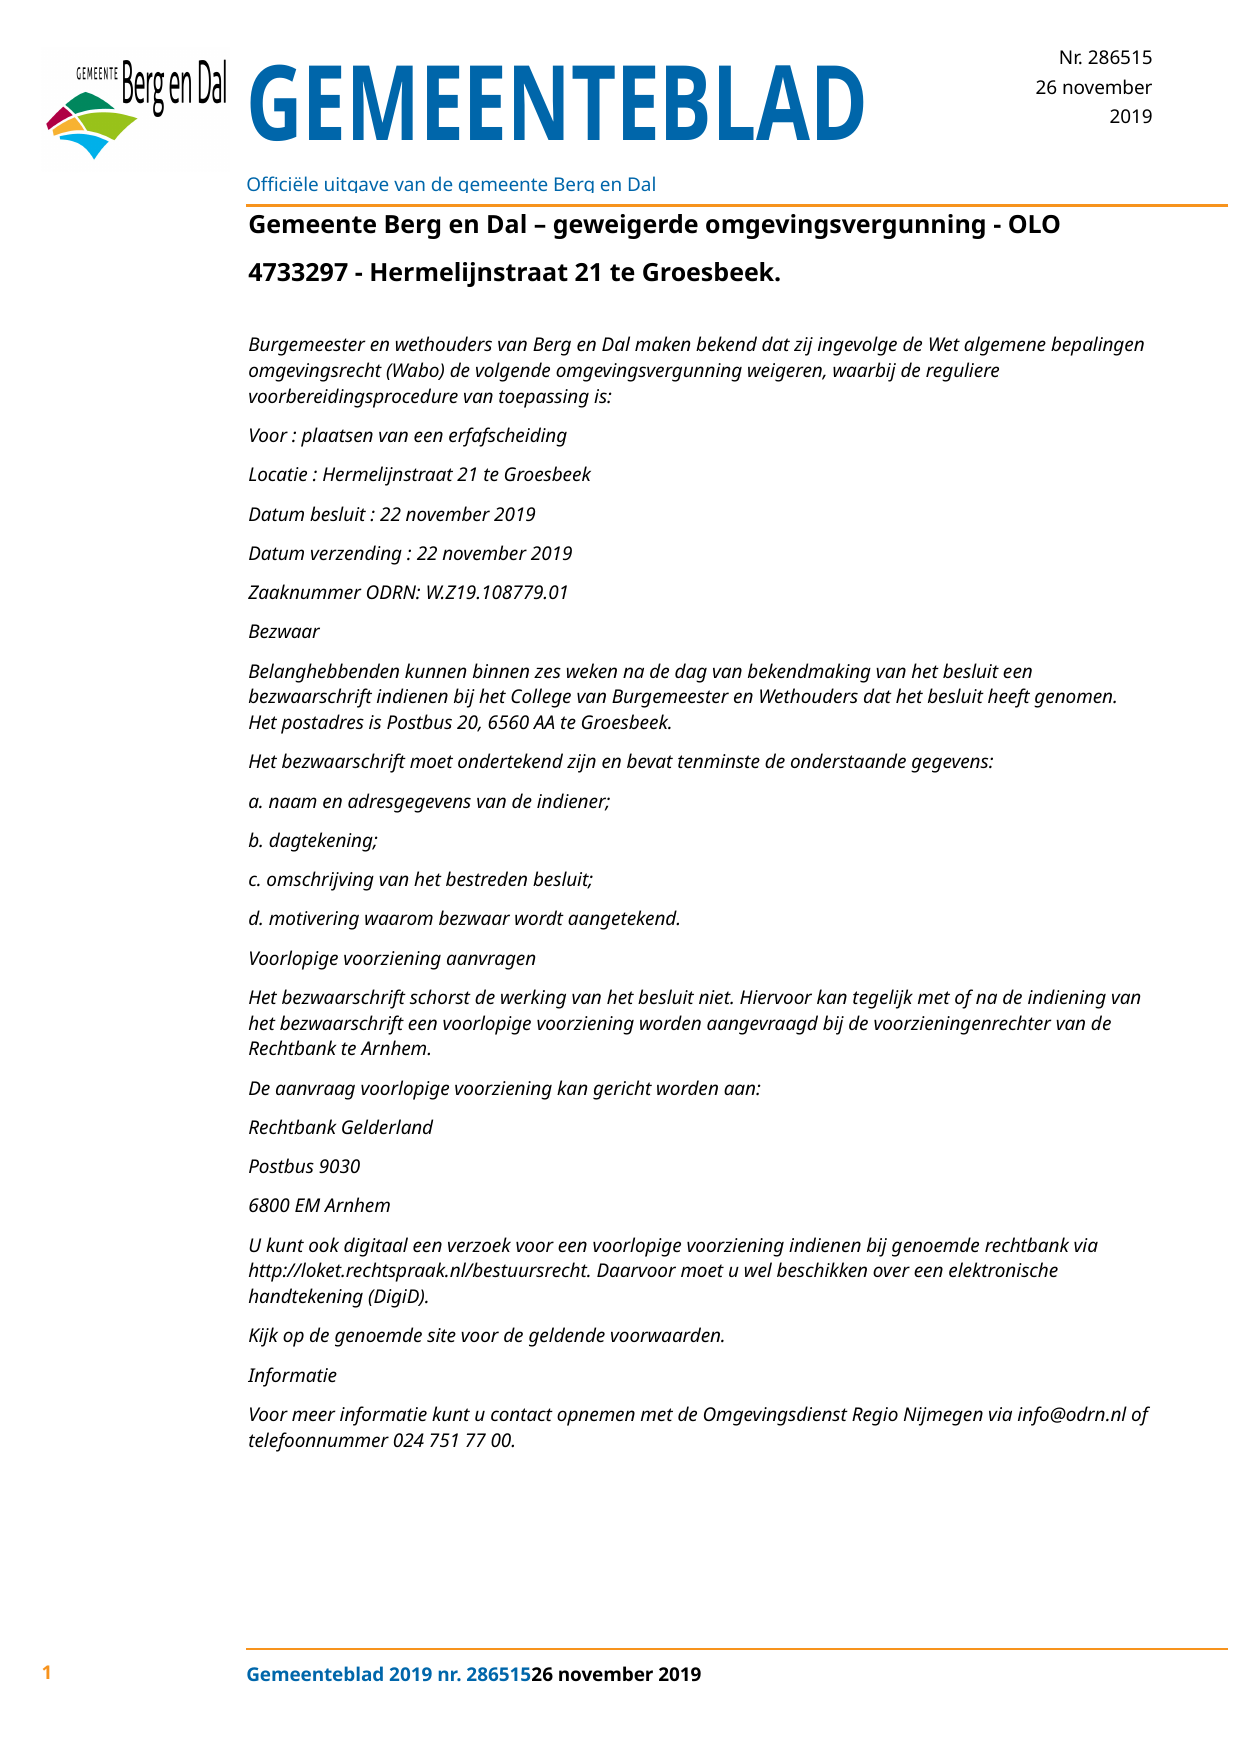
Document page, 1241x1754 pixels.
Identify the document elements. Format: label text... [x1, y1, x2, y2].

text U kunt ook digitaal een verzoek voor een voorlopige voorziening indienen bij genoemde rechtbank via http://loket.rechtspraak.nl/bestuursrecht. Daarvoor moet u wel beschikken over een elektronische handtekening (DigiD). [248, 1232, 1152, 1309]
text 6800 EM Arnhem [248, 1193, 1152, 1218]
text Zaaknummer ODRN: W.Z19.108779.01 [248, 579, 1152, 605]
text De aanvraag voorlopige voorziening kan gericht worden aan: [248, 1075, 1152, 1101]
text b. dagtekening; [248, 827, 1152, 853]
text a. naam en adresgegevens van de indiener; [248, 788, 1152, 813]
text Voorlopige voorziening aanvragen [248, 945, 1152, 971]
text Belanghebbenden kunnen binnen zes weken na de dag van bekendmaking van het besluit een bezwaarschrift indienen bij het College van Burgemeester en Wethouders dat het besluit heeft genomen. Het postadres is Postbus 20, 6560 AA te Groesbeek. [248, 658, 1152, 735]
text Locatie : Hermelijnstraat 21 te Groesbeek [248, 461, 1152, 487]
text Burgemeester en wethouders van Berg en Dal maken bekend dat zij ingevolge de Wet algemene bepalingen omgevingsrecht (Wabo) de volgende omgevingsvergunning weigeren, waarbij de reguliere voorbereidingsprocedure van toepassing is: [248, 331, 1152, 409]
text Informatie [248, 1362, 1152, 1388]
text Het bezwaarschrift schorst de werking van het besluit niet. Hiervoor kan tegelijk met of na de indiening van het bezwaarschrift een voorlopige voorziening worden aangevraagd bij de voorzieningenrechter van de Rechtbank te Arnhem. [248, 984, 1152, 1061]
text Bezwaar [248, 618, 1152, 644]
text Voor : plaatsen van een erfafscheiding [248, 422, 1152, 448]
text Kijk op de genoemde site voor de geldende voorwaarden. [248, 1323, 1152, 1348]
text Rechtbank Gelderland [248, 1114, 1152, 1140]
text Voor meer informatie kunt u contact opnemen met de Omgevingsdienst Regio Nijmegen via info@odrn.nl of telefoonnummer 024 751 77 00. [248, 1401, 1152, 1453]
picture [41, 47, 231, 172]
text Datum besluit : 22 november 2019 [248, 501, 1152, 526]
text Datum verzending : 22 november 2019 [248, 540, 1152, 566]
text c. omschrijving van het bestreden besluit; [248, 866, 1152, 892]
text d. motivering waarom bezwaar wordt aangetekend. [248, 906, 1152, 931]
text Gemeente Berg en Dal – geweigerde omgevingsvergunning - OLO 4733297 - Hermelijnstraat 21 te Groesbeek. [248, 207, 1152, 288]
text Het bezwaarschrift moet ondertekend zijn en bevat tenminste de onderstaande gegevens: [248, 748, 1152, 774]
text Postbus 9030 [248, 1153, 1152, 1179]
